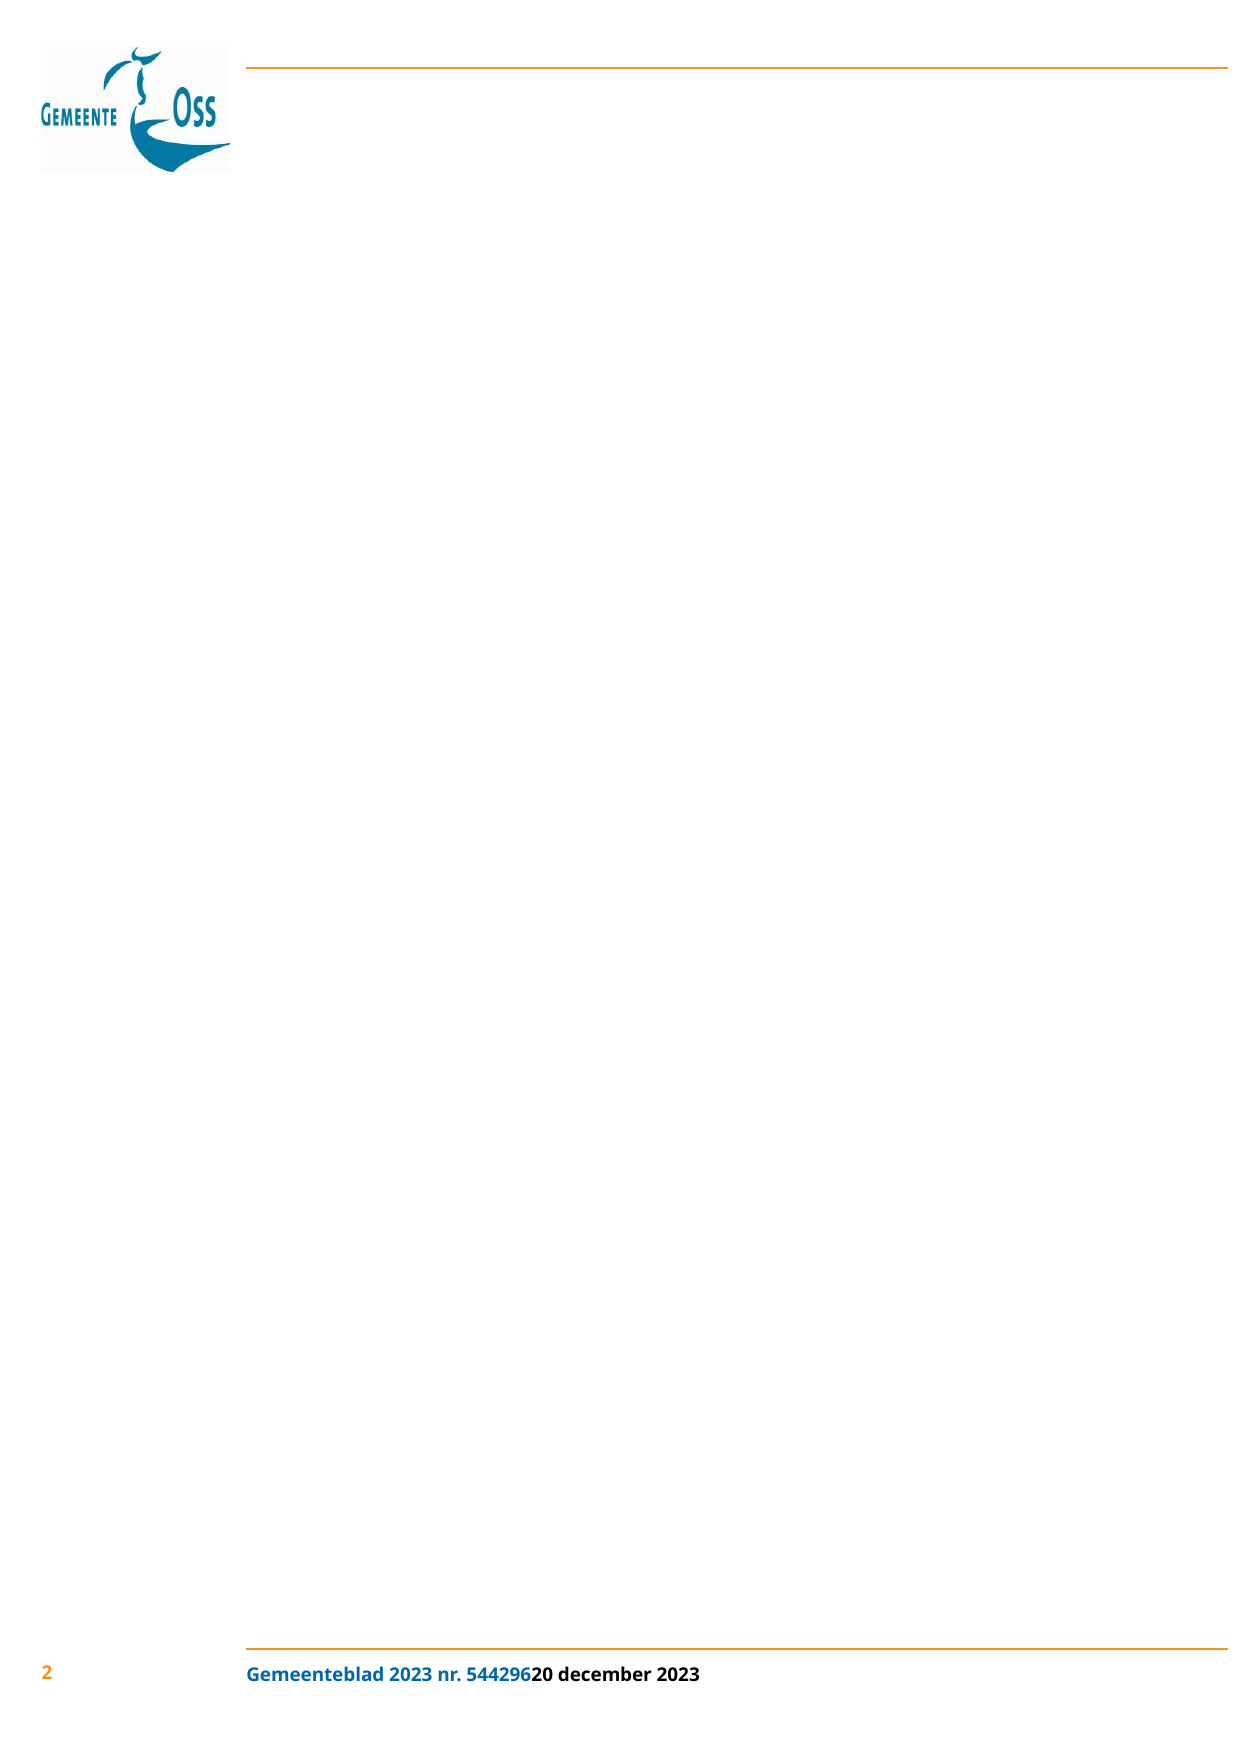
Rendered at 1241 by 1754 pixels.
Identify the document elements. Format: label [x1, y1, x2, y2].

picture [41, 47, 231, 172]
